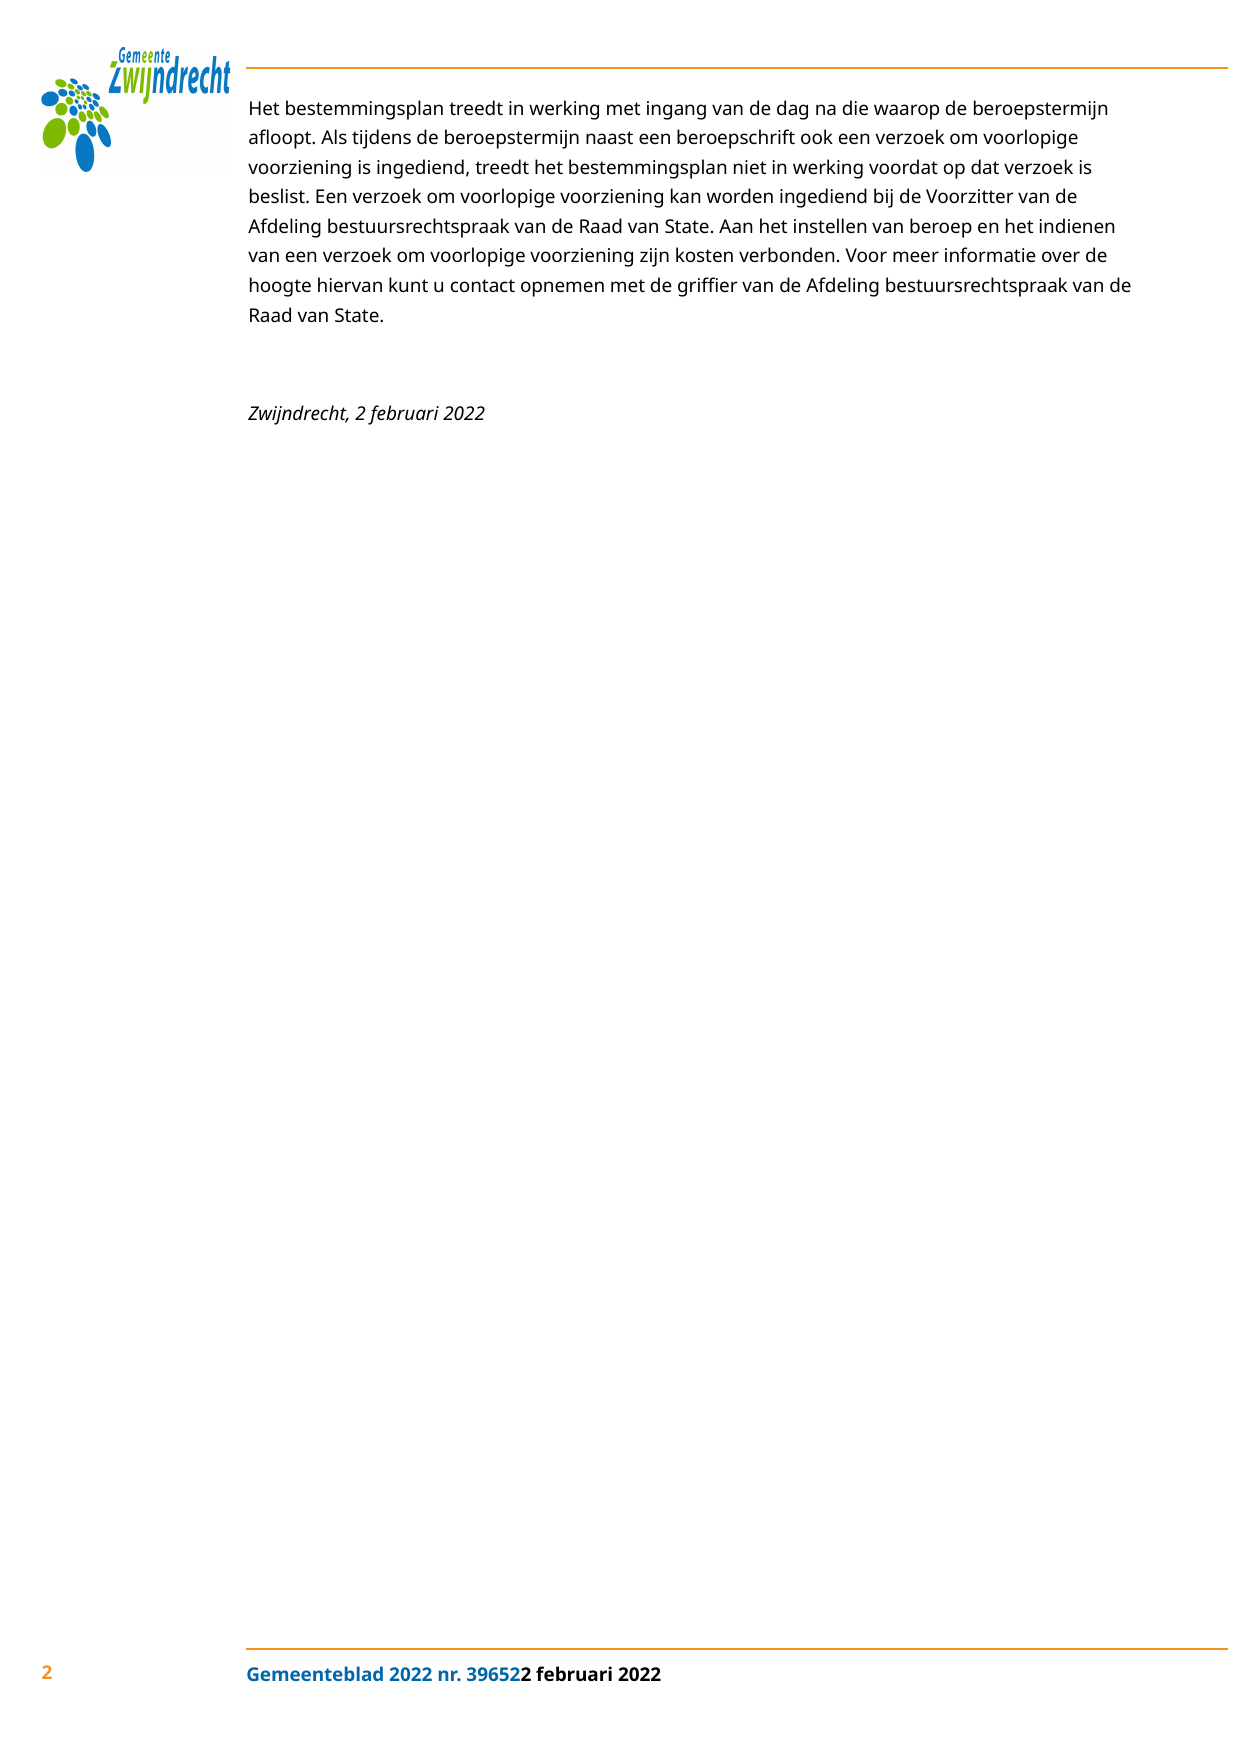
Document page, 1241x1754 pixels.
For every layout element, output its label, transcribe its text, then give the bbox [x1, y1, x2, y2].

text Het bestemmingsplan treedt in werking met ingang van de dag na die waarop de beroepstermijn afloopt. Als tijdens de beroepstermijn naast een beroepschrift ook een verzoek om voorlopige voorziening is ingediend, treedt het bestemmingsplan niet in werking voordat op dat verzoek is beslist. Een verzoek om voorlopige voorziening kan worden ingediend bij de Voorzitter van de Afdeling bestuursrechtspraak van de Raad van State. Aan het instellen van beroep en het indienen van een verzoek om voorlopige voorziening zijn kosten verbonden. Voor meer informatie over de hoogte hiervan kunt u contact opnemen met de griffier van de Afdeling bestuursrechtspraak van de Raad van State. [248, 95, 1152, 328]
picture [41, 47, 231, 172]
text Zwijndrecht, 2 februari 2022 [248, 400, 1152, 426]
